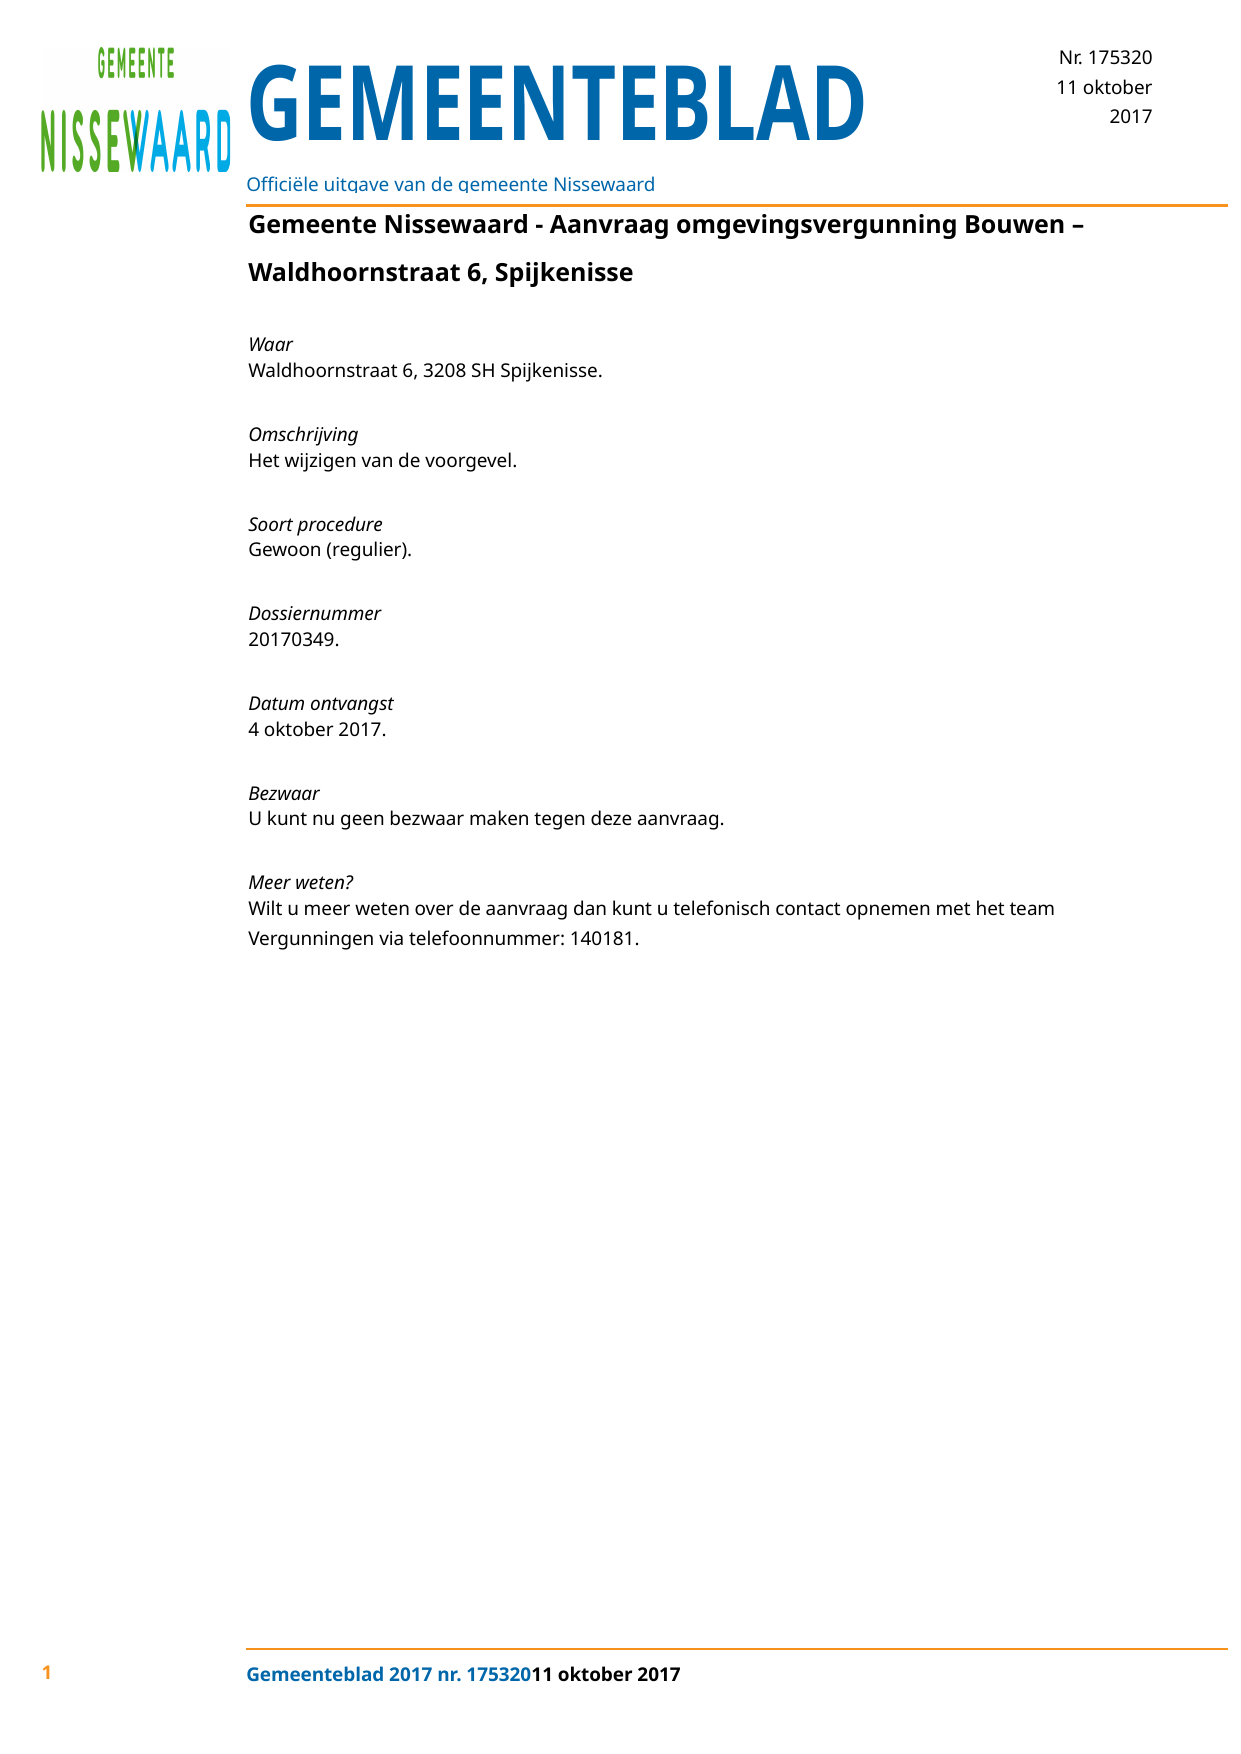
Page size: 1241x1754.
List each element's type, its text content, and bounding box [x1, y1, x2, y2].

picture [200, 151, 206, 172]
text Waldhoornstraat 6, 3208 SH Spijkenisse. [248, 357, 1152, 383]
picture [201, 122, 206, 138]
text Waar [248, 331, 1152, 357]
text Soort procedure [248, 511, 1152, 537]
text Wilt u meer weten over de aanvraag dan kunt u telefonisch contact opnemen met het team Vergunningen via telefoonnummer: 140181. [248, 895, 1152, 951]
text Omschrijving [248, 421, 1152, 447]
text Gemeente Nissewaard - Aanvraag omgevingsvergunning Bouwen – Waldhoornstraat 6, Spijkenisse [248, 207, 1152, 288]
text Datum ontvangst [248, 690, 1152, 716]
text Dossiernummer [248, 601, 1152, 626]
picture [176, 157, 187, 172]
text U kunt nu geen bezwaar maken tegen deze aanvraag. [248, 806, 1152, 831]
text 20170349. [248, 626, 1152, 652]
text 4 oktober 2017. [248, 716, 1152, 742]
picture [222, 122, 227, 160]
text Het wijzigen van de voorgevel. [248, 447, 1152, 473]
text Bezwaar [248, 780, 1152, 806]
picture [154, 157, 165, 172]
text Gewoon (regulier). [248, 537, 1152, 562]
text Meer weten? [248, 869, 1152, 895]
picture [41, 47, 231, 172]
